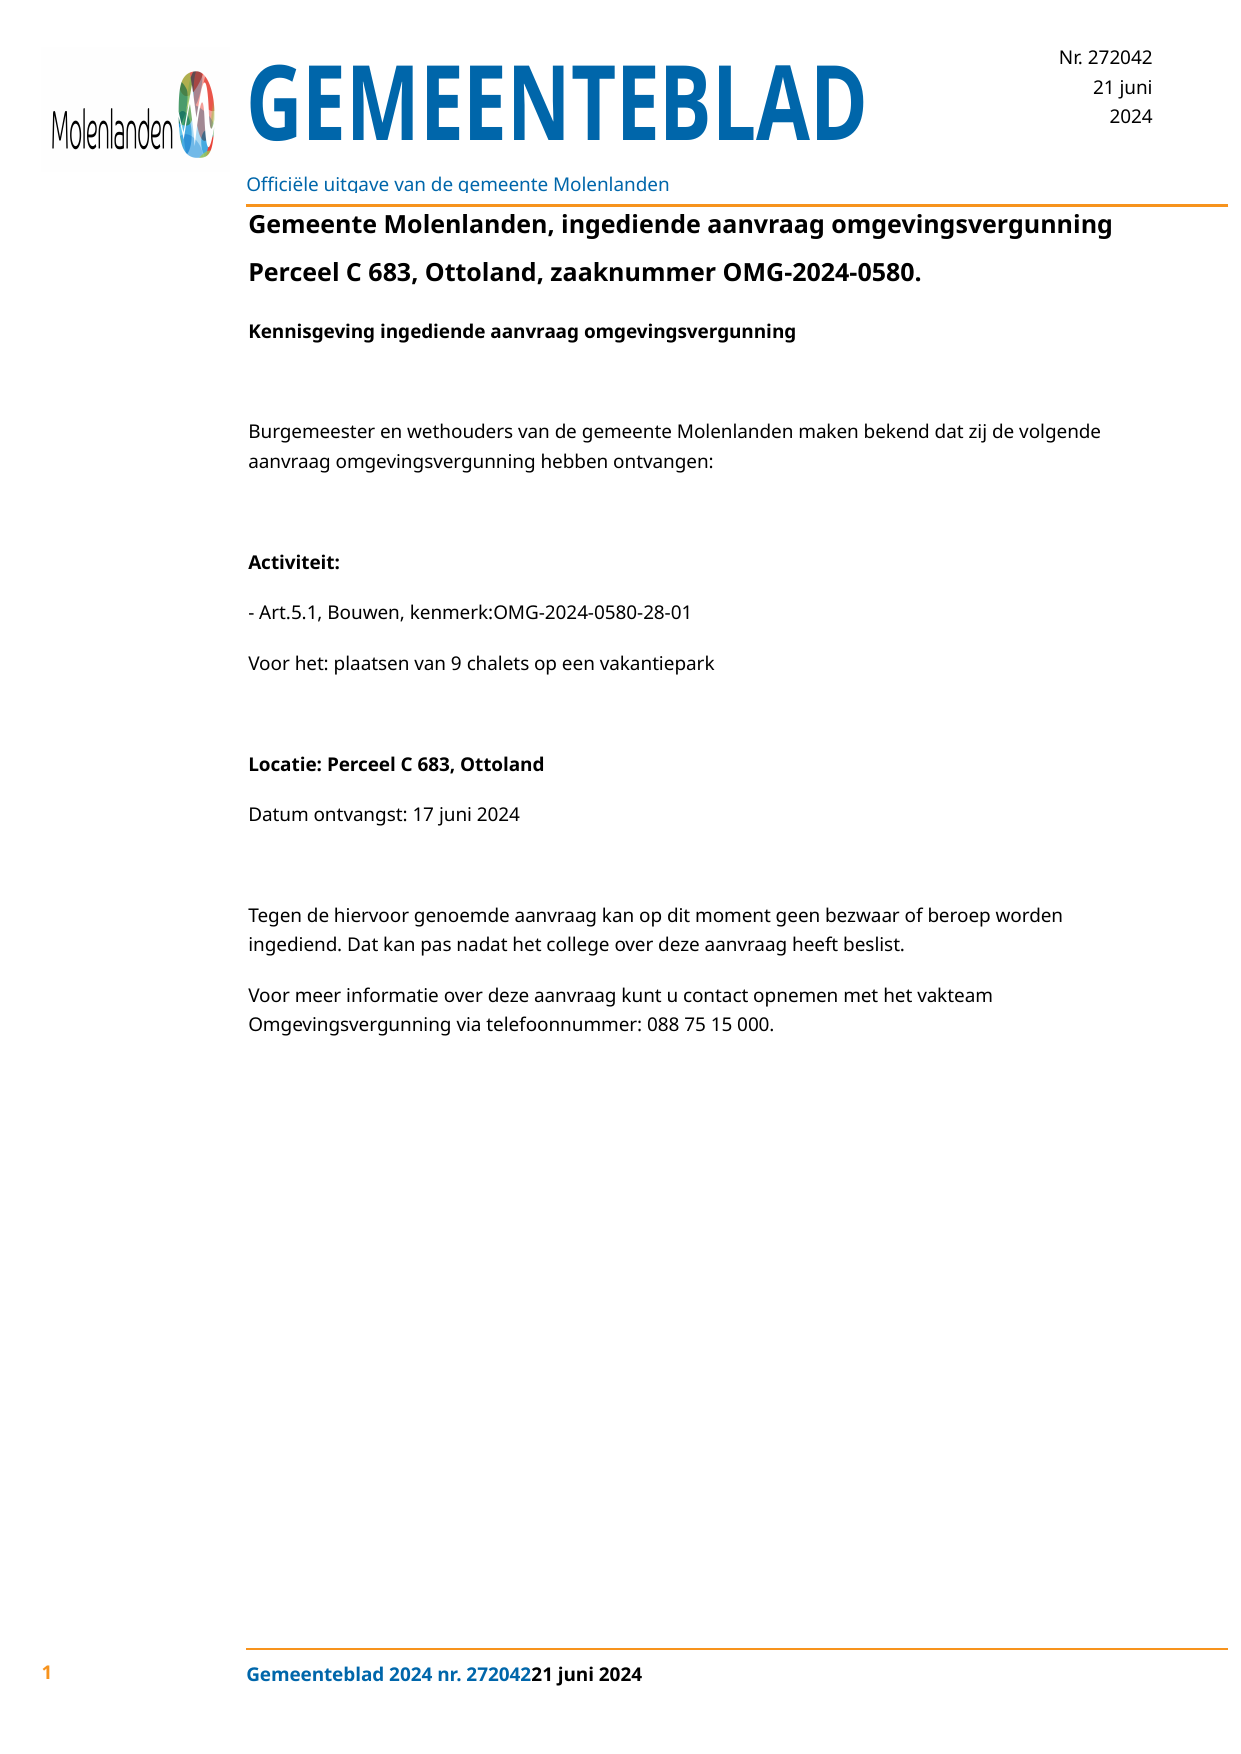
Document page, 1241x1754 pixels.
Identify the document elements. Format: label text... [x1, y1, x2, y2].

text Voor meer informatie over deze aanvraag kunt u contact opnemen met het vakteam Omgevingsvergunning via telefoonnummer: 088 75 15 000. [248, 982, 1152, 1037]
text Tegen de hiervoor genoemde aanvraag kan op dit moment geen bezwaar of beroep worden ingediend. Dat kan pas nadat het college over deze aanvraag heeft beslist. [248, 902, 1152, 957]
text Burgemeester en wethouders van de gemeente Molenlanden maken bekend dat zij de volgende aanvraag omgevingsvergunning hebben ontvangen: [248, 419, 1152, 474]
text Voor het: plaatsen van 9 chalets op een vakantiepark [248, 650, 1152, 676]
text Activiteit: [248, 549, 1152, 575]
picture [41, 47, 231, 172]
text - Art.5.1, Bouwen, kenmerk:OMG-2024-0580-28-01 [248, 599, 1152, 625]
text Kennisgeving ingediende aanvraag omgevingsvergunning [248, 318, 1152, 344]
text Gemeente Molenlanden, ingediende aanvraag omgevingsvergunning Perceel C 683, Ottoland, zaaknummer OMG-2024-0580. [248, 207, 1152, 288]
text Locatie: Perceel C 683, Ottoland [248, 751, 1152, 777]
text Datum ontvangst: 17 juni 2024 [248, 801, 1152, 827]
